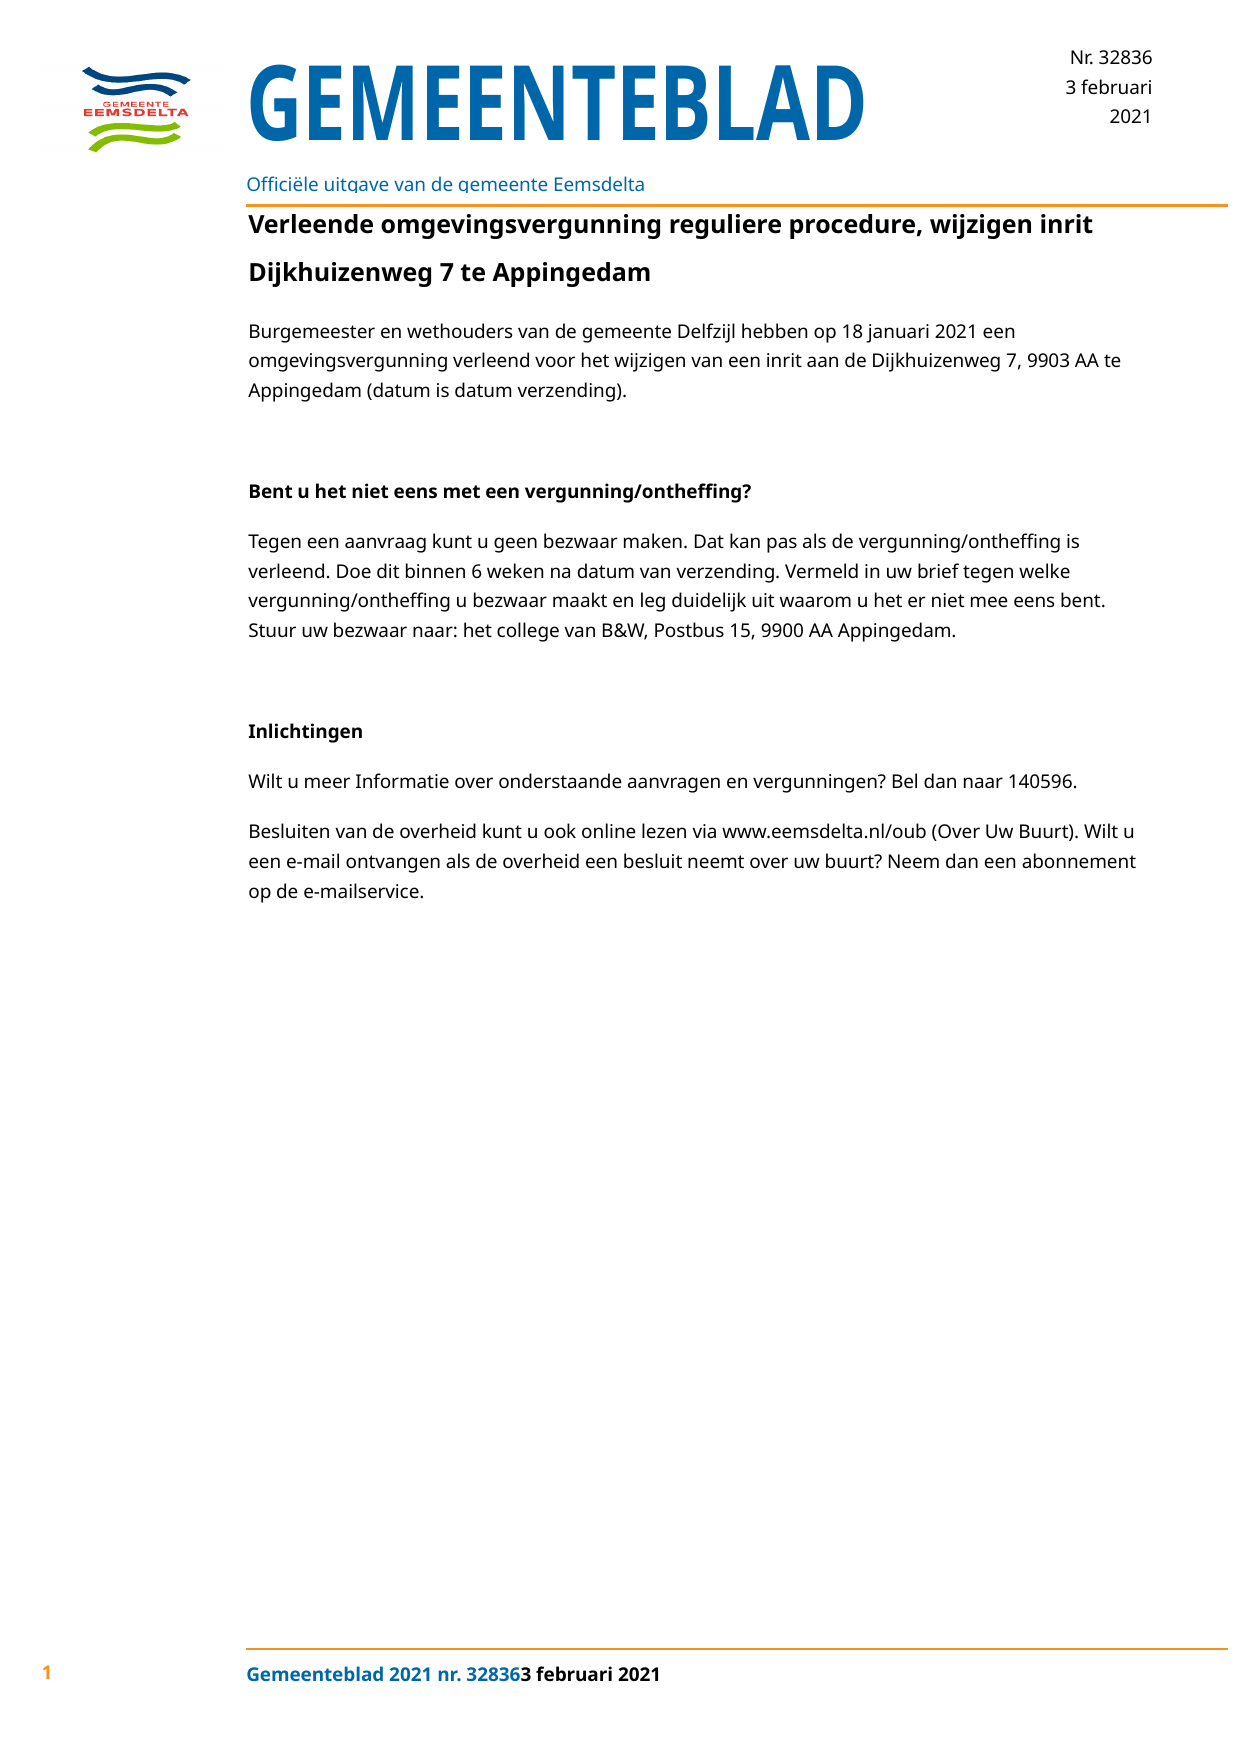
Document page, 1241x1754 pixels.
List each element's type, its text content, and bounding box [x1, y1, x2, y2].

text Tegen een aanvraag kunt u geen bezwaar maken. Dat kan pas als de vergunning/ontheffing is verleend. Doe dit binnen 6 weken na datum van verzending. Vermeld in uw brief tegen welke vergunning/ontheffing u bezwaar maakt en leg duidelijk uit waarom u het er niet mee eens bent. Stuur uw bezwaar naar: het college van B&W, Postbus 15, 9900 AA Appingedam. [248, 528, 1152, 643]
text Besluiten van de overheid kunt u ook online lezen via www.eemsdelta.nl/oub (Over Uw Buurt). Wilt u een e-mail ontvangen als de overheid een besluit neemt over uw buurt? Neem dan een abonnement op de e-mailservice. [248, 819, 1152, 904]
text Wilt u meer Informatie over onderstaande aanvragen en vergunningen? Bel dan naar 140596. [248, 768, 1152, 794]
picture [41, 47, 231, 172]
text Inlichtingen [248, 718, 1152, 744]
text Burgemeester en wethouders van de gemeente Delfzijl hebben op 18 januari 2021 een omgevingsvergunning verleend voor het wijzigen van een inrit aan de Dijkhuizenweg 7, 9903 AA te Appingedam (datum is datum verzending). [248, 318, 1152, 403]
text Bent u het niet eens met een vergunning/ontheffing? [248, 478, 1152, 504]
text Verleende omgevingsvergunning reguliere procedure, wijzigen inrit Dijkhuizenweg 7 te Appingedam [248, 207, 1152, 288]
